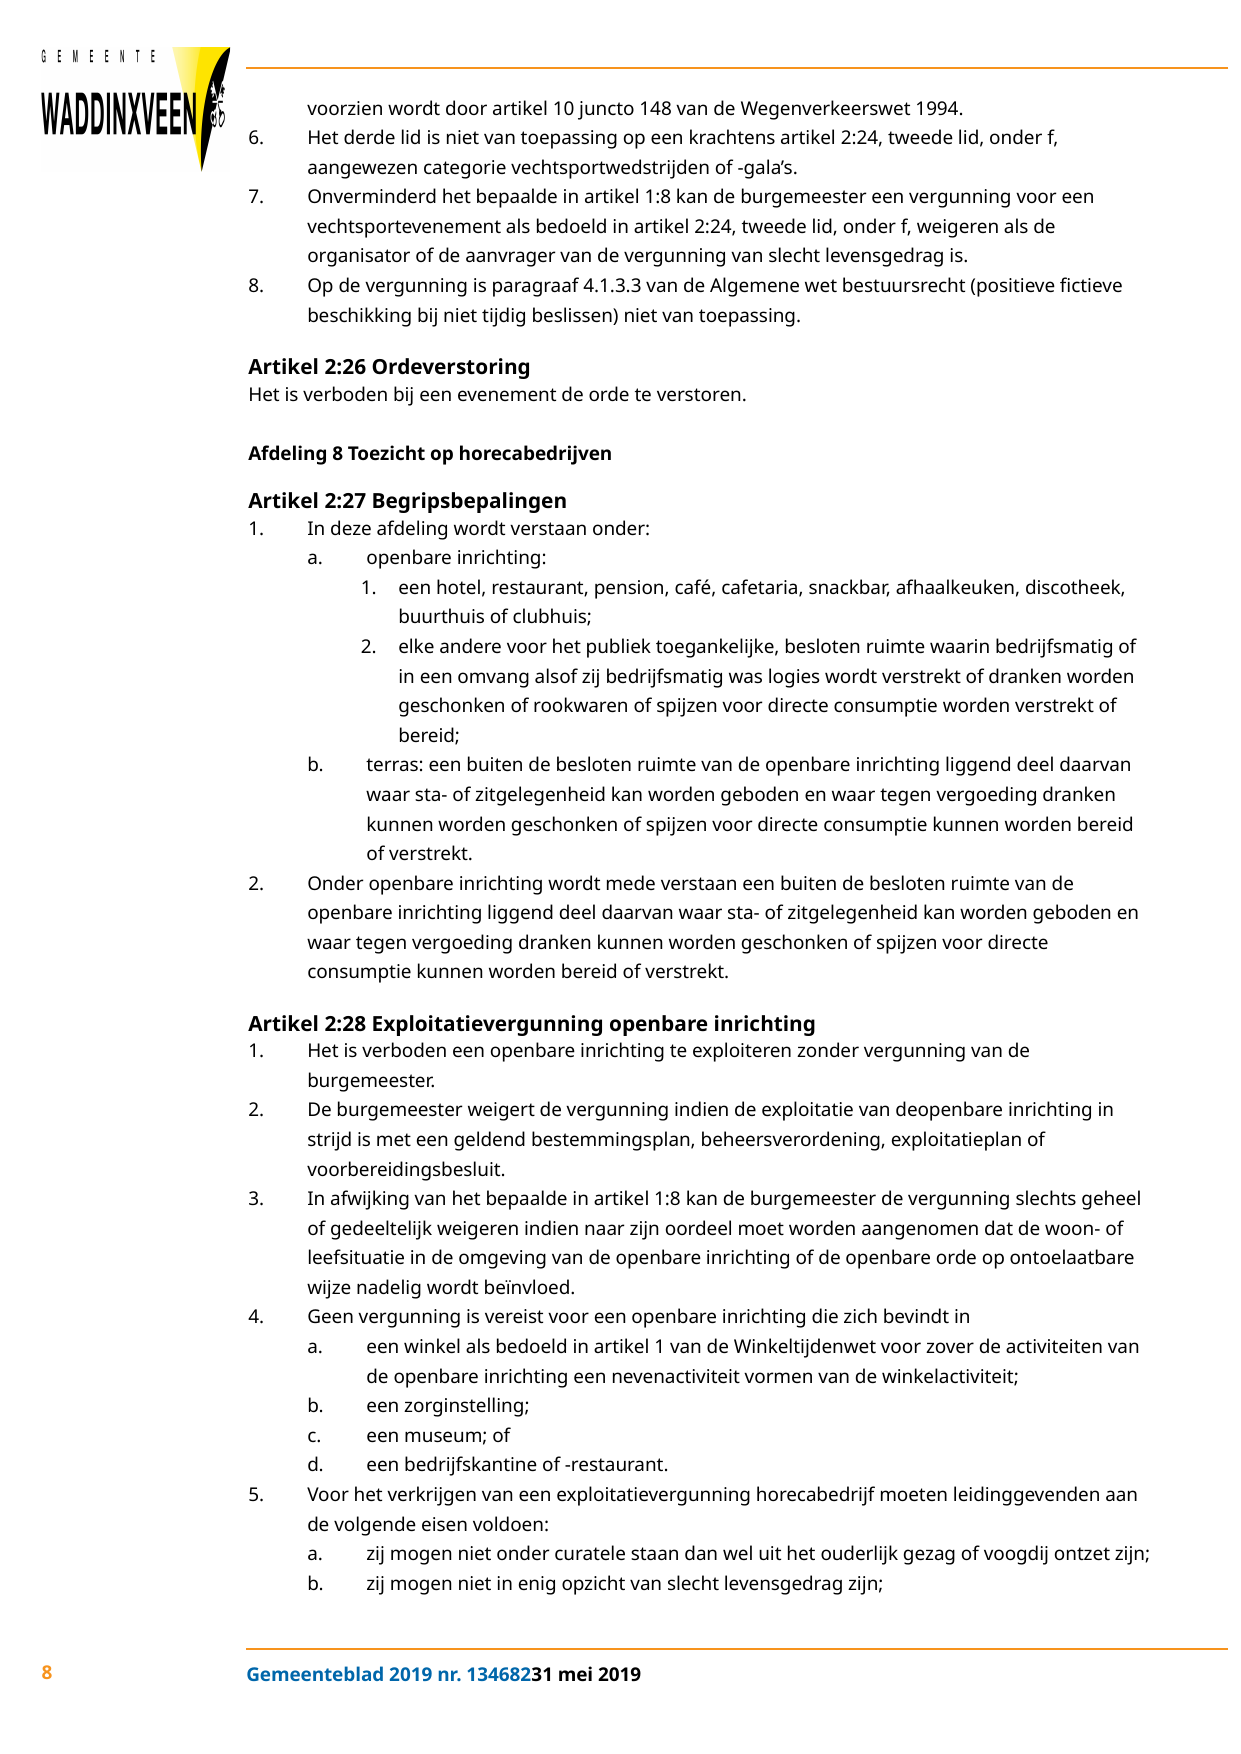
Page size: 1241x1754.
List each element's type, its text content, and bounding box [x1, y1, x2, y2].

list een hotel, restaurant, pension, café, cafetaria, snackbar, afhaalkeuken, discotheek, buurthuis of clubhuis; [361, 574, 1152, 629]
text Artikel 2:28 Exploitatievergunning openbare inrichting [248, 1009, 1152, 1037]
picture [41, 47, 231, 172]
list voorzien wordt door artikel 10 juncto 148 van de Wegenverkeerswet 1994. [248, 95, 1152, 121]
list zij mogen niet in enig opzicht van slecht levensgedrag zijn; [307, 1570, 1152, 1596]
list Geen vergunning is vereist voor een openbare inrichting die zich bevindt in [248, 1304, 1152, 1329]
list openbare inrichting: [307, 544, 1152, 570]
text Afdeling 8 Toezicht op horecabedrijven [248, 440, 1152, 466]
list elke andere voor het publiek toegankelijke, besloten ruimte waarin bedrijfsmatig of in een omvang alsof zij bedrijfsmatig was logies wordt verstrekt of dranken worden geschonken of rookwaren of spijzen voor directe consumptie worden verstrekt of bereid; [361, 633, 1152, 748]
text Artikel 2:27 Begripsbepalingen [248, 486, 1152, 515]
list De burgemeester weigert de vergunning indien de exploitatie van deopenbare inrichting in strijd is met een geldend bestemmingsplan, beheersverordening, exploitatieplan of voorbereidingsbesluit. [248, 1097, 1152, 1182]
text Het is verboden bij een evenement de orde te verstoren. [248, 381, 1152, 406]
text Artikel 2:26 Ordeverstoring [248, 352, 1152, 381]
list Het derde lid is niet van toepassing op een krachtens artikel 2:24, tweede lid, onder f, aangewezen categorie vechtsportwedstrijden of -gala’s. [248, 124, 1152, 180]
list een zorginstelling; [307, 1392, 1152, 1418]
list zij mogen niet onder curatele staan dan wel uit het ouderlijk gezag of voogdij ontzet zijn; [307, 1540, 1152, 1566]
list terras: een buiten de besloten ruimte van de openbare inrichting liggend deel daarvan waar sta- of zitgelegenheid kan worden geboden en waar tegen vergoeding dranken kunnen worden geschonken of spijzen voor directe consumptie kunnen worden bereid of verstrekt. [307, 752, 1152, 866]
list In deze afdeling wordt verstaan onder: [248, 515, 1152, 541]
list een bedrijfskantine of -restaurant. [307, 1452, 1152, 1477]
list In afwijking van het bepaalde in artikel 1:8 kan de burgemeester de vergunning slechts geheel of gedeeltelijk weigeren indien naar zijn oordeel moet worden aangenomen dat de woon- of leefsituatie in de omgeving van de openbare inrichting of de openbare orde op ontoelaatbare wijze nadelig wordt beïnvloed. [248, 1185, 1152, 1300]
list Op de vergunning is paragraaf 4.1.3.3 van de Algemene wet bestuursrecht (positieve fictieve beschikking bij niet tijdig beslissen) niet van toepassing. [248, 272, 1152, 328]
list Onverminderd het bepaalde in artikel 1:8 kan de burgemeester een vergunning voor een vechtsportevenement als bedoeld in artikel 2:24, tweede lid, onder f, weigeren als de organisator of de aanvrager van de vergunning van slecht levensgedrag is. [248, 183, 1152, 268]
list Het is verboden een openbare inrichting te exploiteren zonder vergunning van de burgemeester. [248, 1037, 1152, 1093]
list een museum; of [307, 1422, 1152, 1448]
list een winkel als bedoeld in artikel 1 van de Winkeltijdenwet voor zover de activiteiten van de openbare inrichting een nevenactiviteit vormen van de winkelactiviteit; [307, 1333, 1152, 1389]
list Voor het verkrijgen van een exploitatievergunning horecabedrijf moeten leidinggevenden aan de volgende eisen voldoen: [248, 1481, 1152, 1537]
list Onder openbare inrichting wordt mede verstaan een buiten de besloten ruimte van de openbare inrichting liggend deel daarvan waar sta- of zitgelegenheid kan worden geboden en waar tegen vergoeding dranken kunnen worden geschonken of spijzen voor directe consumptie kunnen worden bereid of verstrekt. [248, 870, 1152, 984]
